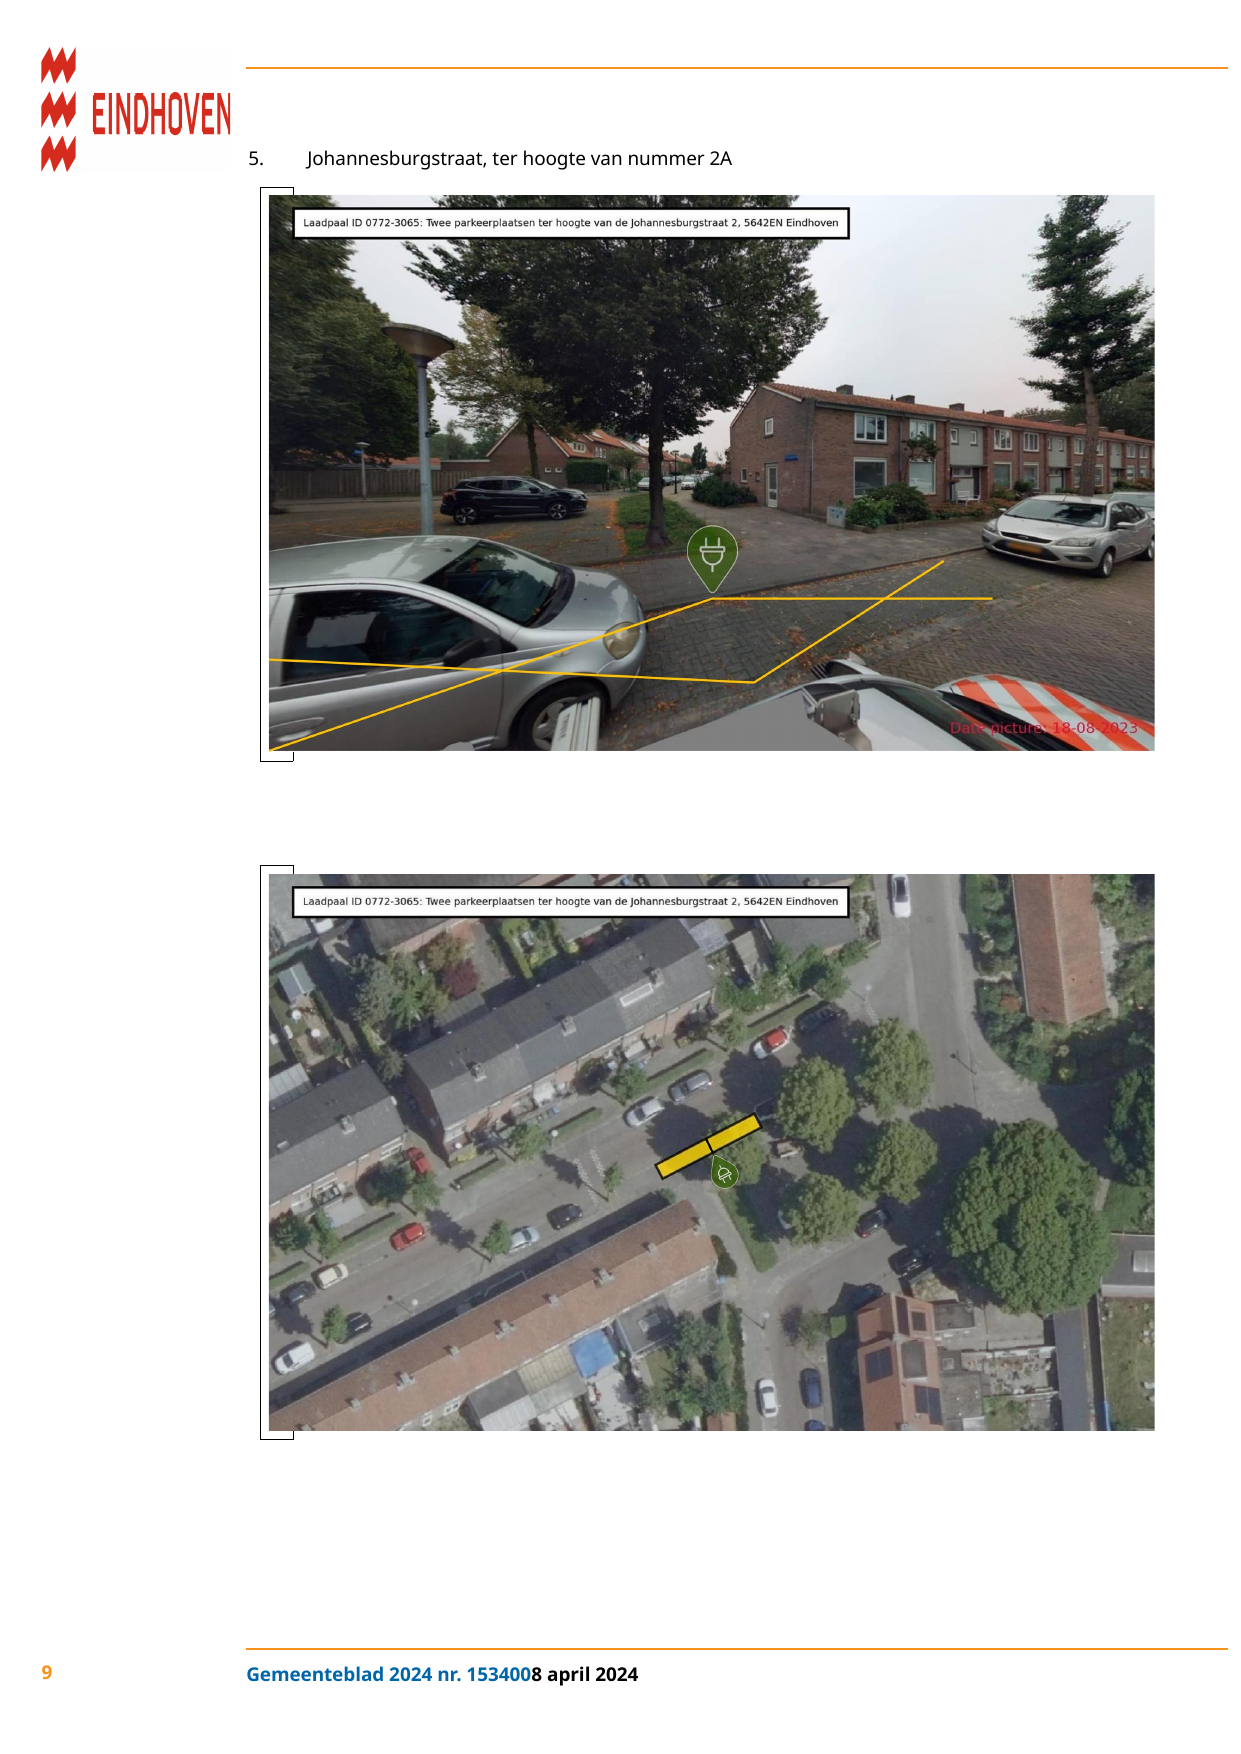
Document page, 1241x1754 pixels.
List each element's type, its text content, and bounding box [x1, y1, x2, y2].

picture [268, 874, 1155, 1431]
list Johannesburgstraat, ter hoogte van nummer 2A [248, 145, 1152, 171]
picture [268, 195, 1155, 752]
picture [41, 47, 231, 172]
